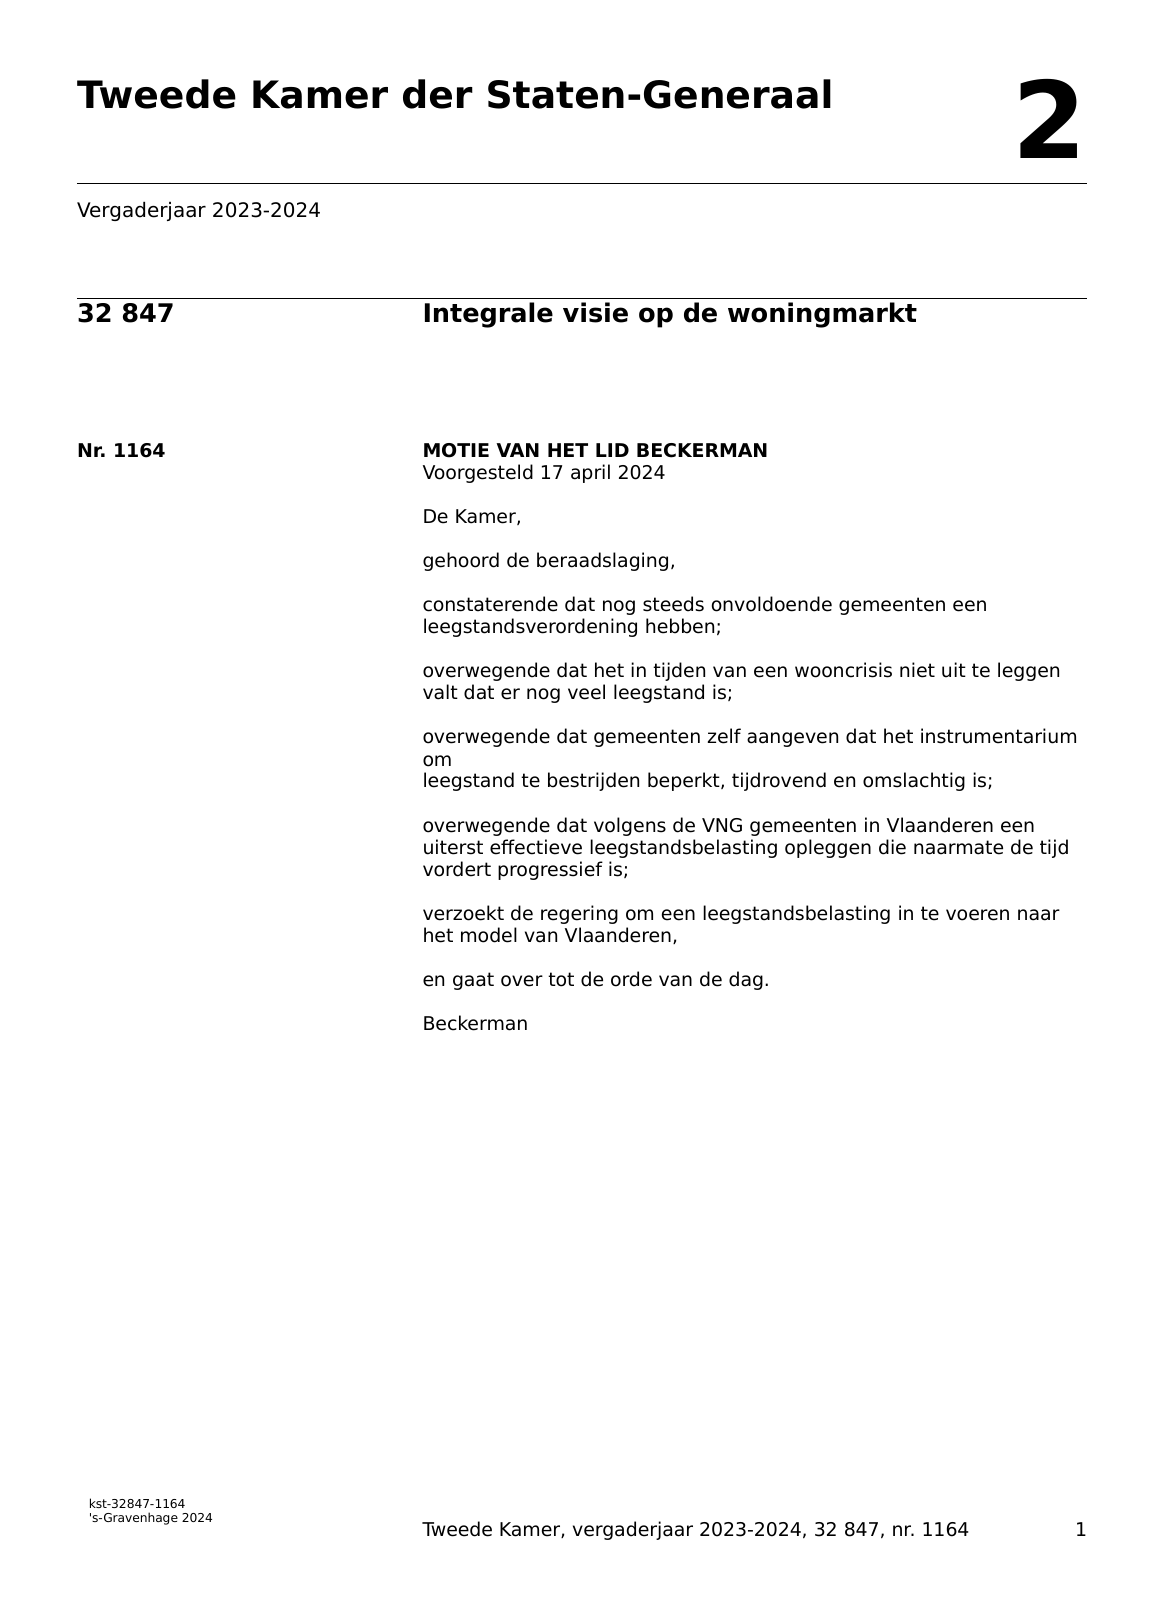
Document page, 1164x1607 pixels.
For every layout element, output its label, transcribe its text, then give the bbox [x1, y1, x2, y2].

text overwegende dat het in tijden van een wooncrisis niet uit te leggen valt dat er nog veel leegstand is; [422, 660, 1087, 704]
subtitle Nr. 1164 MOTIE VAN HET LID BECKERMAN [77, 440, 1087, 462]
table_cell Vergaderjaar 2023-2024 [77, 184, 1087, 298]
text verzoekt de regering om een leegstandsbelasting in te voeren naar het model van Vlaanderen, [422, 903, 1087, 947]
text Beckerman [422, 1013, 1087, 1035]
text en gaat over tot de orde van de dag. [422, 969, 1087, 991]
text overwegende dat volgens de VNG gemeenten in Vlaanderen een uiterst effectieve leegstandsbelasting opleggen die naarmate de tijd vordert progressief is; [422, 814, 1087, 881]
text gehoord de beraadslaging, [422, 550, 1087, 572]
text constaterende dat nog steeds onvoldoende gemeenten een leegstandsverordening hebben; [422, 594, 1087, 638]
text 's-Gravenhage 2024 [88, 1511, 323, 1525]
text Voorgesteld 17 april 2024 [422, 462, 1087, 484]
text De Kamer, [422, 506, 1087, 528]
table_header Tweede Kamer der Staten-Generaal [77, 59, 886, 183]
text leegstand te bestrijden beperkt, tijdrovend en omslachtig is; [422, 770, 1087, 792]
table_header 2 [886, 59, 1087, 183]
text kst-32847-1164 [88, 1497, 323, 1511]
text overwegende dat gemeenten zelf aangeven dat het instrumentarium om [422, 726, 1087, 770]
subtitle 32 847 Integrale visie op de woningmarkt [77, 299, 1087, 329]
